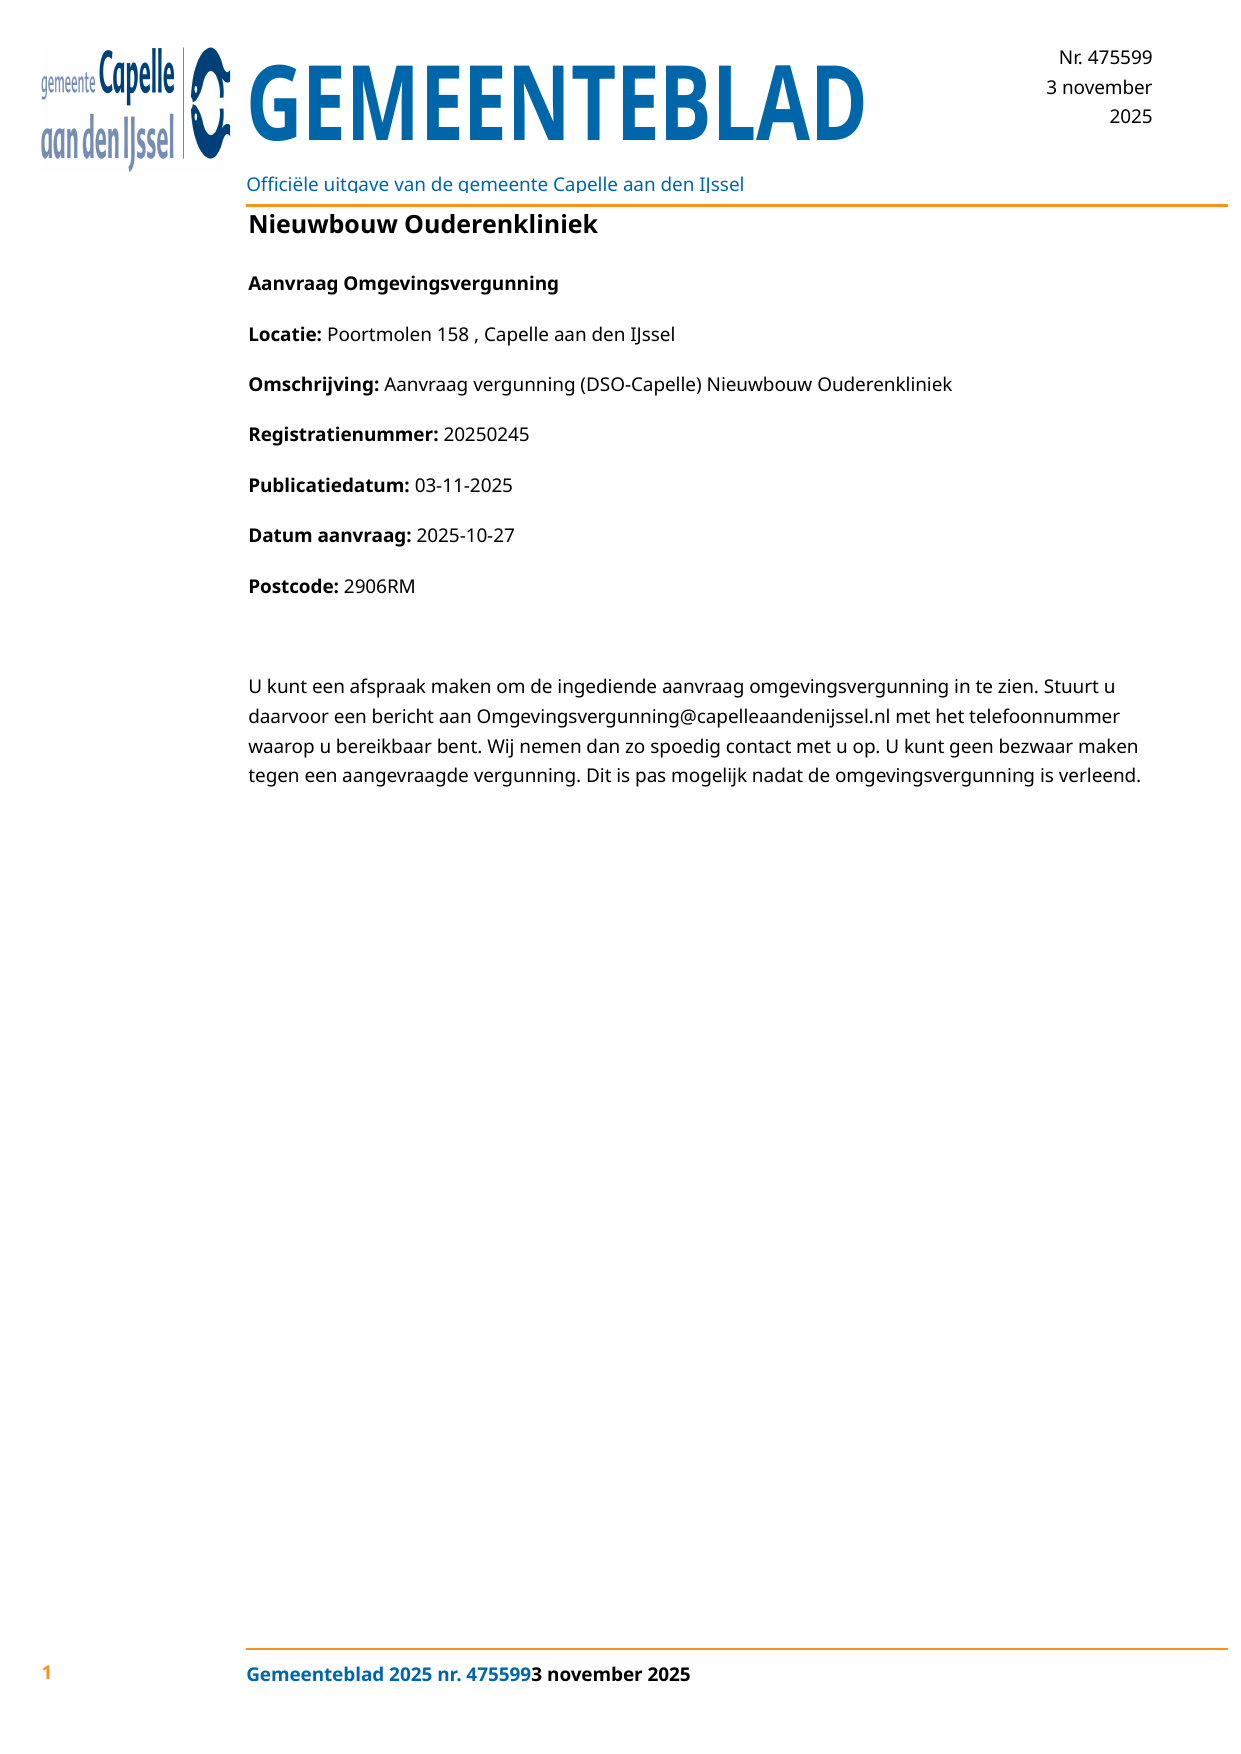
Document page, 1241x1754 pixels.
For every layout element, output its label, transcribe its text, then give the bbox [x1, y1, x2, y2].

text Registratienummer: 20250245 [248, 422, 1152, 447]
picture [41, 47, 231, 172]
text U kunt een afspraak maken om de ingediende aanvraag omgevingsvergunning in te zien. Stuurt u daarvoor een bericht aan Omgevingsvergunning@capelleaandenijssel.nl met het telefoonnummer waarop u bereikbaar bent. Wij nemen dan zo spoedig contact met u op. U kunt geen bezwaar maken tegen een aangevraagde vergunning. Dit is pas mogelijk nadat de omgevingsvergunning is verleend. [248, 674, 1152, 788]
text Nieuwbouw Ouderenkliniek [248, 207, 1152, 241]
text Omschrijving: Aanvraag vergunning (DSO-Capelle) Nieuwbouw Ouderenkliniek [248, 371, 1152, 397]
text Postcode: 2906RM [248, 573, 1152, 598]
text Datum aanvraag: 2025-10-27 [248, 522, 1152, 548]
text Publicatiedatum: 03-11-2025 [248, 472, 1152, 498]
text Locatie: Poortmolen 158 , Capelle aan den IJssel [248, 321, 1152, 346]
text Aanvraag Omgevingsvergunning [248, 270, 1152, 296]
